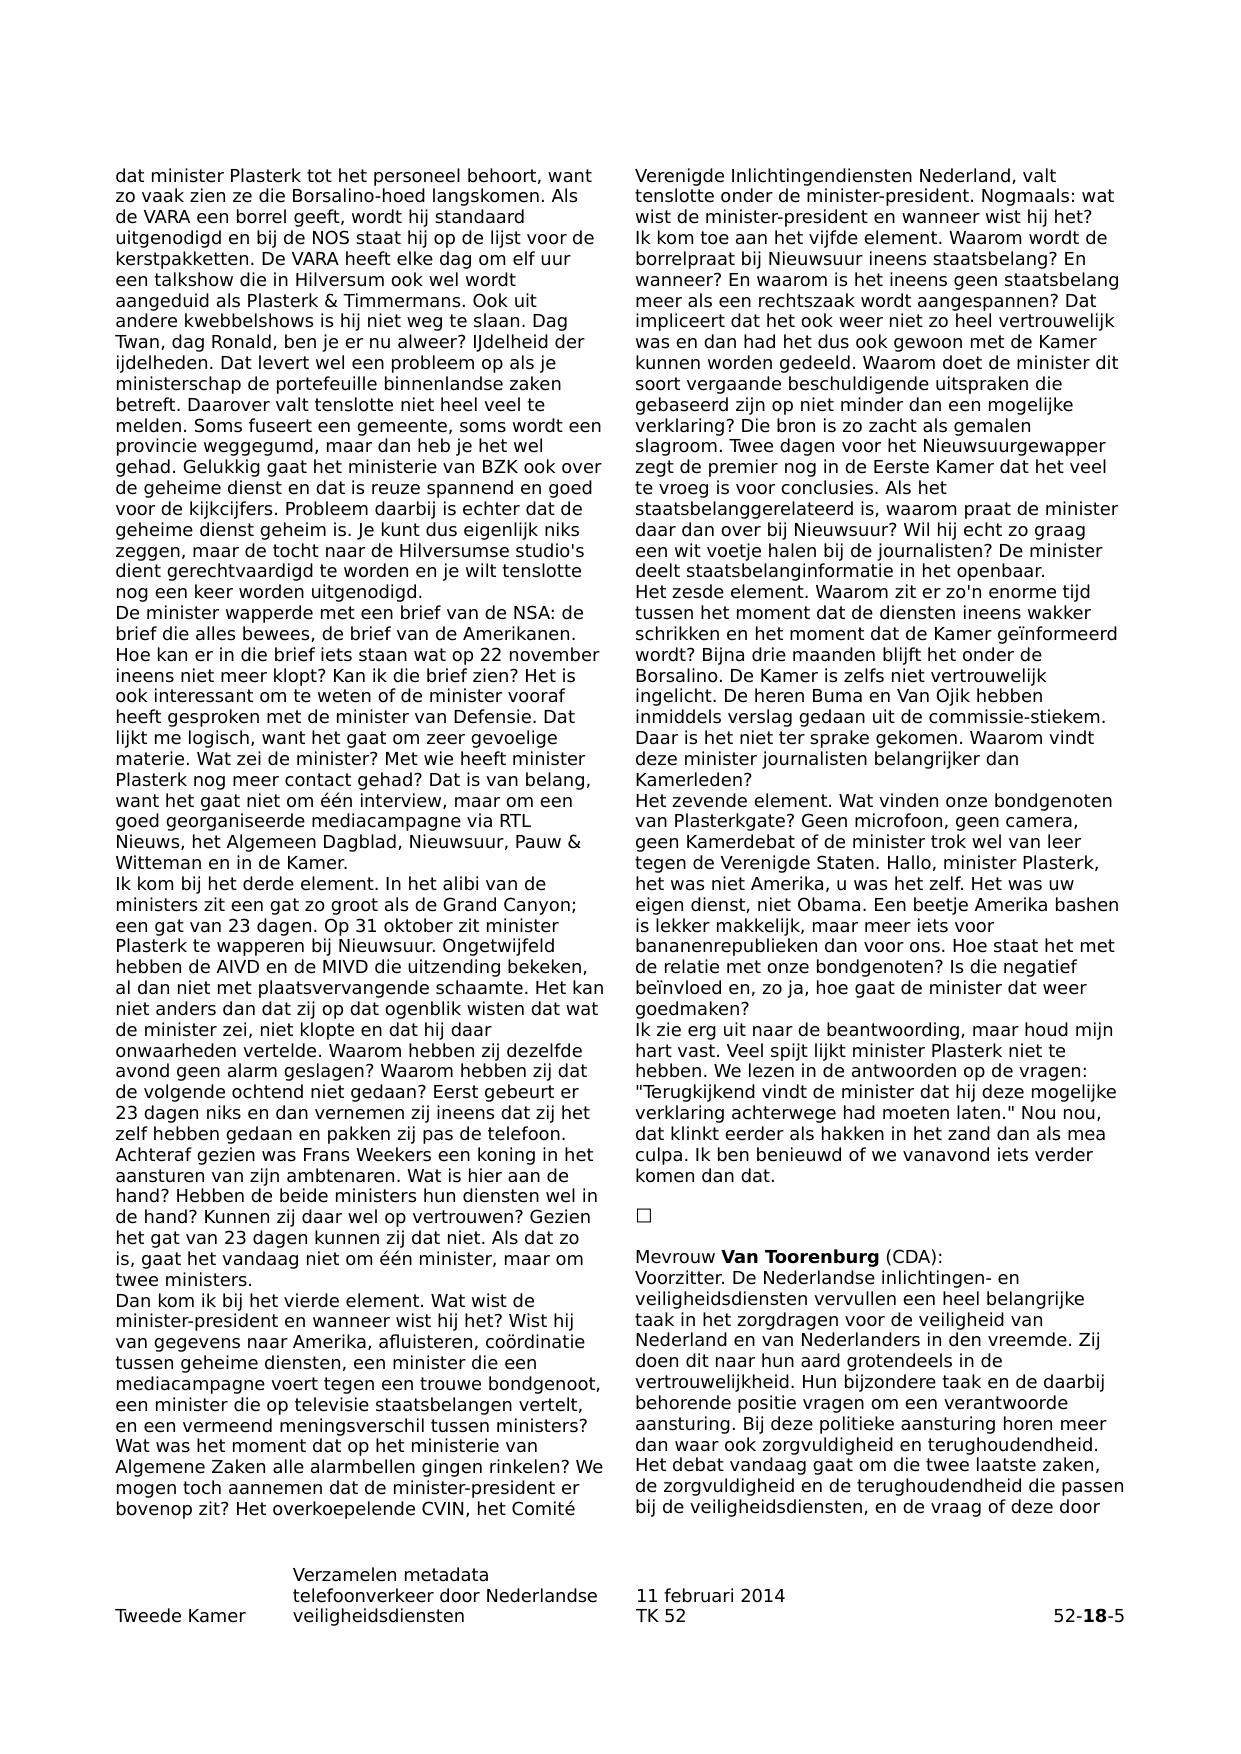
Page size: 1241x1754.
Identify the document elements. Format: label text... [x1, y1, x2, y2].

text Het zesde element. Waarom zit er zo'n enorme tijd tussen het moment dat de diensten ineens wakker schrikken en het moment dat de Kamer geïnformeerd wordt? Bijna drie maanden blijft het onder de Borsalino. De Kamer is zelfs niet vertrouwelijk ingelicht. De heren Buma en Van Ojik hebben inmiddels verslag gedaan uit de commissie-stiekem. Daar is het niet ter sprake gekomen. Waarom vindt deze minister journalisten belangrijker dan Kamerleden? [635, 582, 1125, 790]
text Mevrouw Van Toorenburg (CDA): [635, 1247, 1125, 1268]
text Dan kom ik bij het vierde element. Wat wist de minister-president en wanneer wist hij het? Wist hij van gegevens naar Amerika, afluisteren, coördinatie tussen geheime diensten, een minister die een mediacampagne voert tegen een trouwe bondgenoot, een minister die op televisie staatsbelangen vertelt, en een vermeend meningsverschil tussen ministers? Wat was het moment dat op het ministerie van Algemene Zaken alle alarmbellen gingen rinkelen? We mogen toch aannemen dat de minister-president er bovenop zit? Het overkoepelende CVIN, het Comité [115, 1290, 605, 1519]
text dat minister Plasterk tot het personeel behoort, want zo vaak zien ze die Borsalino-hoed langskomen. Als de VARA een borrel geeft, wordt hij standaard uitgenodigd en bij de NOS staat hij op de lijst voor de kerstpakketten. De VARA heeft elke dag om elf uur een talkshow die in Hilversum ook wel wordt aangeduid als Plasterk & Timmermans. Ook uit andere kwebbelshows is hij niet weg te slaan. Dag Twan, dag Ronald, ben je er nu alweer? IJdelheid der ijdelheden. Dat levert wel een probleem op als je ministerschap de portefeuille binnenlandse zaken betreft. Daarover valt tenslotte niet heel veel te melden. Soms fuseert een gemeente, soms wordt een provincie weggegumd, maar dan heb je het wel gehad. Gelukkig gaat het ministerie van BZK ook over de geheime dienst en dat is reuze spannend en goed voor de kijkcijfers. Probleem daarbij is echter dat de geheime dienst geheim is. Je kunt dus eigenlijk niks zeggen, maar de tocht naar de Hilversumse studio's dient gerechtvaardigd te worden en je wilt tenslotte nog een keer worden uitgenodigd. [115, 165, 605, 603]
text Ik zie erg uit naar de beantwoording, maar houd mijn hart vast. Veel spijt lijkt minister Plasterk niet te hebben. We lezen in de antwoorden op de vragen: "Terugkijkend vindt de minister dat hij deze mogelijke verklaring achterwege had moeten laten." Nou nou, dat klinkt eerder als hakken in het zand dan als mea culpa. Ik ben benieuwd of we vanavond iets verder komen dan dat. [635, 1019, 1125, 1186]
text Verenigde Inlichtingendiensten Nederland, valt tenslotte onder de minister-president. Nogmaals: wat wist de minister-president en wanneer wist hij het? [635, 165, 1125, 228]
text Het zevende element. Wat vinden onze bondgenoten van Plasterkgate? Geen microfoon, geen camera, geen Kamerdebat of de minister trok wel van leer tegen de Verenigde Staten. Hallo, minister Plasterk, het was niet Amerika, u was het zelf. Het was uw eigen dienst, niet Obama. Een beetje Amerika bashen is lekker makkelijk, maar meer iets voor bananenrepublieken dan voor ons. Hoe staat het met de relatie met onze bondgenoten? Is die negatief beïnvloed en, zo ja, hoe gaat de minister dat weer goedmaken? [635, 790, 1125, 1019]
text Ik kom toe aan het vijfde element. Waarom wordt de borrelpraat bij Nieuwsuur ineens staatsbelang? En wanneer? En waarom is het ineens geen staatsbelang meer als een rechtszaak wordt aangespannen? Dat impliceert dat het ook weer niet zo heel vertrouwelijk was en dan had het dus ook gewoon met de Kamer kunnen worden gedeeld. Waarom doet de minister dit soort vergaande beschuldigende uitspraken die gebaseerd zijn op niet minder dan een mogelijke verklaring? Die bron is zo zacht als gemalen slagroom. Twee dagen voor het Nieuwsuurgewapper zegt de premier nog in de Eerste Kamer dat het veel te vroeg is voor conclusies. Als het staatsbelanggerelateerd is, waarom praat de minister daar dan over bij Nieuwsuur? Wil hij echt zo graag een wit voetje halen bij de journalisten? De minister deelt staatsbelanginformatie in het openbaar. [635, 228, 1125, 582]
text Ik kom bij het derde element. In het alibi van de ministers zit een gat zo groot als de Grand Canyon; een gat van 23 dagen. Op 31 oktober zit minister Plasterk te wapperen bij Nieuwsuur. Ongetwijfeld hebben de AIVD en de MIVD die uitzending bekeken, al dan niet met plaatsvervangende schaamte. Het kan niet anders dan dat zij op dat ogenblik wisten dat wat de minister zei, niet klopte en dat hij daar onwaarheden vertelde. Waarom hebben zij dezelfde avond geen alarm geslagen? Waarom hebben zij dat de volgende ochtend niet gedaan? Eerst gebeurt er 23 dagen niks en dan vernemen zij ineens dat zij het zelf hebben gedaan en pakken zij pas de telefoon. Achteraf gezien was Frans Weekers een koning in het aansturen van zijn ambtenaren. Wat is hier aan de hand? Hebben de beide ministers hun diensten wel in de hand? Kunnen zij daar wel op vertrouwen? Gezien het gat van 23 dagen kunnen zij dat niet. Als dat zo is, gaat het vandaag niet om één minister, maar om twee ministers. [115, 874, 605, 1290]
text De minister wapperde met een brief van de NSA: de brief die alles bewees, de brief van de Amerikanen. Hoe kan er in die brief iets staan wat op 22 november ineens niet meer klopt? Kan ik die brief zien? Het is ook interessant om te weten of de minister vooraf heeft gesproken met de minister van Defensie. Dat lijkt me logisch, want het gaat om zeer gevoelige materie. Wat zei de minister? Met wie heeft minister Plasterk nog meer contact gehad? Dat is van belang, want het gaat niet om één interview, maar om een goed georganiseerde mediacampagne via RTL Nieuws, het Algemeen Dagblad, Nieuwsuur, Pauw & Witteman en in de Kamer. [115, 603, 605, 874]
text Voorzitter. De Nederlandse inlichtingen- en veiligheidsdiensten vervullen een heel belangrijke taak in het zorgdragen voor de veiligheid van Nederland en van Nederlanders in den vreemde. Zij doen dit naar hun aard grotendeels in de vertrouwelijkheid. Hun bijzondere taak en de daarbij behorende positie vragen om een verantwoorde aansturing. Bij deze politieke aansturing horen meer dan waar ook zorgvuldigheid en terughoudendheid. Het debat vandaag gaat om die twee laatste zaken, de zorgvuldigheid en de terughoudendheid die passen bij de veiligheidsdiensten, en de vraag of deze door [635, 1268, 1125, 1518]
text ⬜ [635, 1206, 1125, 1227]
